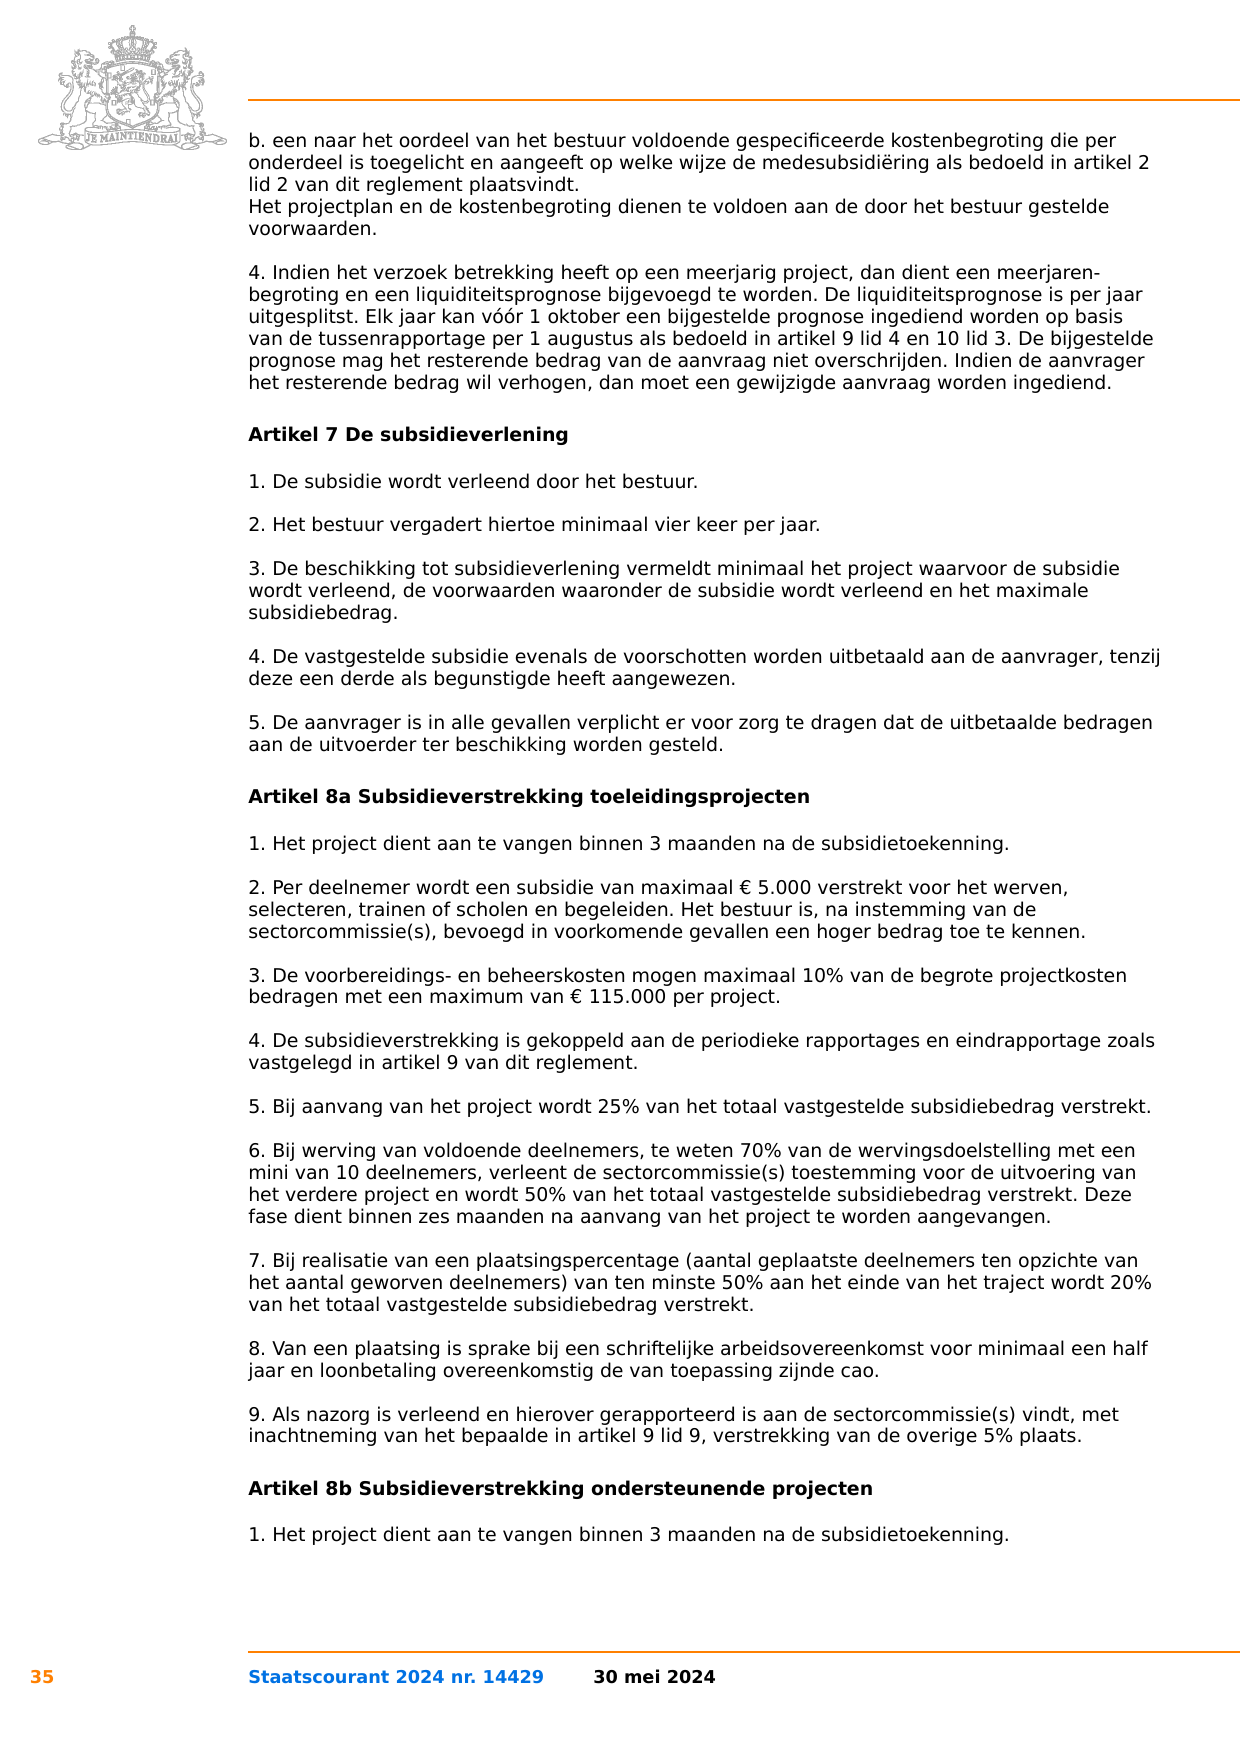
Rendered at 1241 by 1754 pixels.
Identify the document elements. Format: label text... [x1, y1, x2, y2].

text 4. Indien het verzoek betrekking heeft op een meerjarig project, dan dient een meerjaren-begroting en een liquiditeitsprognose bijgevoegd te worden. De liquiditeitsprognose is per jaar uitgesplitst. Elk jaar kan vóór 1 oktober een bijgestelde prognose ingediend worden op basis van de tussenrapportage per 1 augustus als bedoeld in artikel 9 lid 4 en 10 lid 3. De bijgestelde prognose mag het resterende bedrag van de aanvraag niet overschrijden. Indien de aanvrager het resterende bedrag wil verhogen, dan moet een gewijzigde aanvraag worden ingediend. [248, 262, 1163, 393]
text 7. Bij realisatie van een plaatsingspercentage (aantal geplaatste deelnemers ten opzichte van het aantal geworven deelnemers) van ten minste 50% aan het einde van het traject wordt 20% van het totaal vastgestelde subsidiebedrag verstrekt. [248, 1250, 1163, 1316]
subtitle Artikel 8b Subsidieverstrekking ondersteunende projecten [248, 1477, 1163, 1499]
text b. een naar het oordeel van het bestuur voldoende gespecificeerde kostenbegroting die per onderdeel is toegelicht en aangeeft op welke wijze de medesubsidiëring als bedoeld in artikel 2 lid 2 van dit reglement plaatsvindt. [248, 130, 1163, 196]
text 3. De beschikking tot subsidieverlening vermeldt minimaal het project waarvoor de subsidie wordt verleend, de voorwaarden waaronder de subsidie wordt verleend en het maximale subsidiebedrag. [248, 558, 1163, 624]
text 2. Per deelnemer wordt een subsidie van maximaal € 5.000 verstrekt voor het werven, selecteren, trainen of scholen en begeleiden. Het bestuur is, na instemming van de sectorcommissie(s), bevoegd in voorkomende gevallen een hoger bedrag toe te kennen. [248, 877, 1163, 943]
text 5. De aanvrager is in alle gevallen verplicht er voor zorg te dragen dat de uitbetaalde bedragen aan de uitvoerder ter beschikking worden gesteld. [248, 712, 1163, 756]
text 9. Als nazorg is verleend en hierover gerapporteerd is aan de sectorcommissie(s) vindt, met inachtneming van het bepaalde in artikel 9 lid 9, verstrekking van de overige 5% plaats. [248, 1403, 1163, 1447]
text 5. Bij aanvang van het project wordt 25% van het totaal vastgestelde subsidiebedrag verstrekt. [248, 1096, 1163, 1118]
text 1. Het project dient aan te vangen binnen 3 maanden na de subsidietoekenning. [248, 1524, 1163, 1546]
text Het projectplan en de kostenbegroting dienen te voldoen aan de door het bestuur gestelde voorwaarden. [248, 196, 1163, 240]
subtitle Artikel 7 De subsidieverlening [248, 423, 1163, 446]
text 2. Het bestuur vergadert hiertoe minimaal vier keer per jaar. [248, 514, 1163, 536]
text 6. Bij werving van voldoende deelnemers, te weten 70% van de wervingsdoelstelling met een mini van 10 deelnemers, verleent de sectorcommissie(s) toestemming voor de uitvoering van het verdere project en wordt 50% van het totaal vastgestelde subsidiebedrag verstrekt. Deze fase dient binnen zes maanden na aanvang van het project te worden aangevangen. [248, 1140, 1163, 1228]
text 8. Van een plaatsing is sprake bij een schriftelijke arbeidsovereenkomst voor minimaal een half jaar en loonbetaling overeenkomstig de van toepassing zijnde cao. [248, 1338, 1163, 1382]
text 4. De subsidieverstrekking is gekoppeld aan de periodieke rapportages en eindrapportage zoals vastgelegd in artikel 9 van dit reglement. [248, 1030, 1163, 1074]
text 3. De voorbereidings- en beheerskosten mogen maximaal 10% van de begrote projectkosten bedragen met een maximum van € 115.000 per project. [248, 964, 1163, 1008]
subtitle Artikel 8a Subsidieverstrekking toeleidingsprojecten [248, 786, 1163, 808]
text 1. Het project dient aan te vangen binnen 3 maanden na de subsidietoekenning. [248, 833, 1163, 855]
text 1. De subsidie wordt verleend door het bestuur. [248, 471, 1163, 492]
picture [38, 25, 227, 150]
text 4. De vastgestelde subsidie evenals de voorschotten worden uitbetaald aan de aanvrager, tenzij deze een derde als begunstigde heeft aangewezen. [248, 646, 1163, 690]
